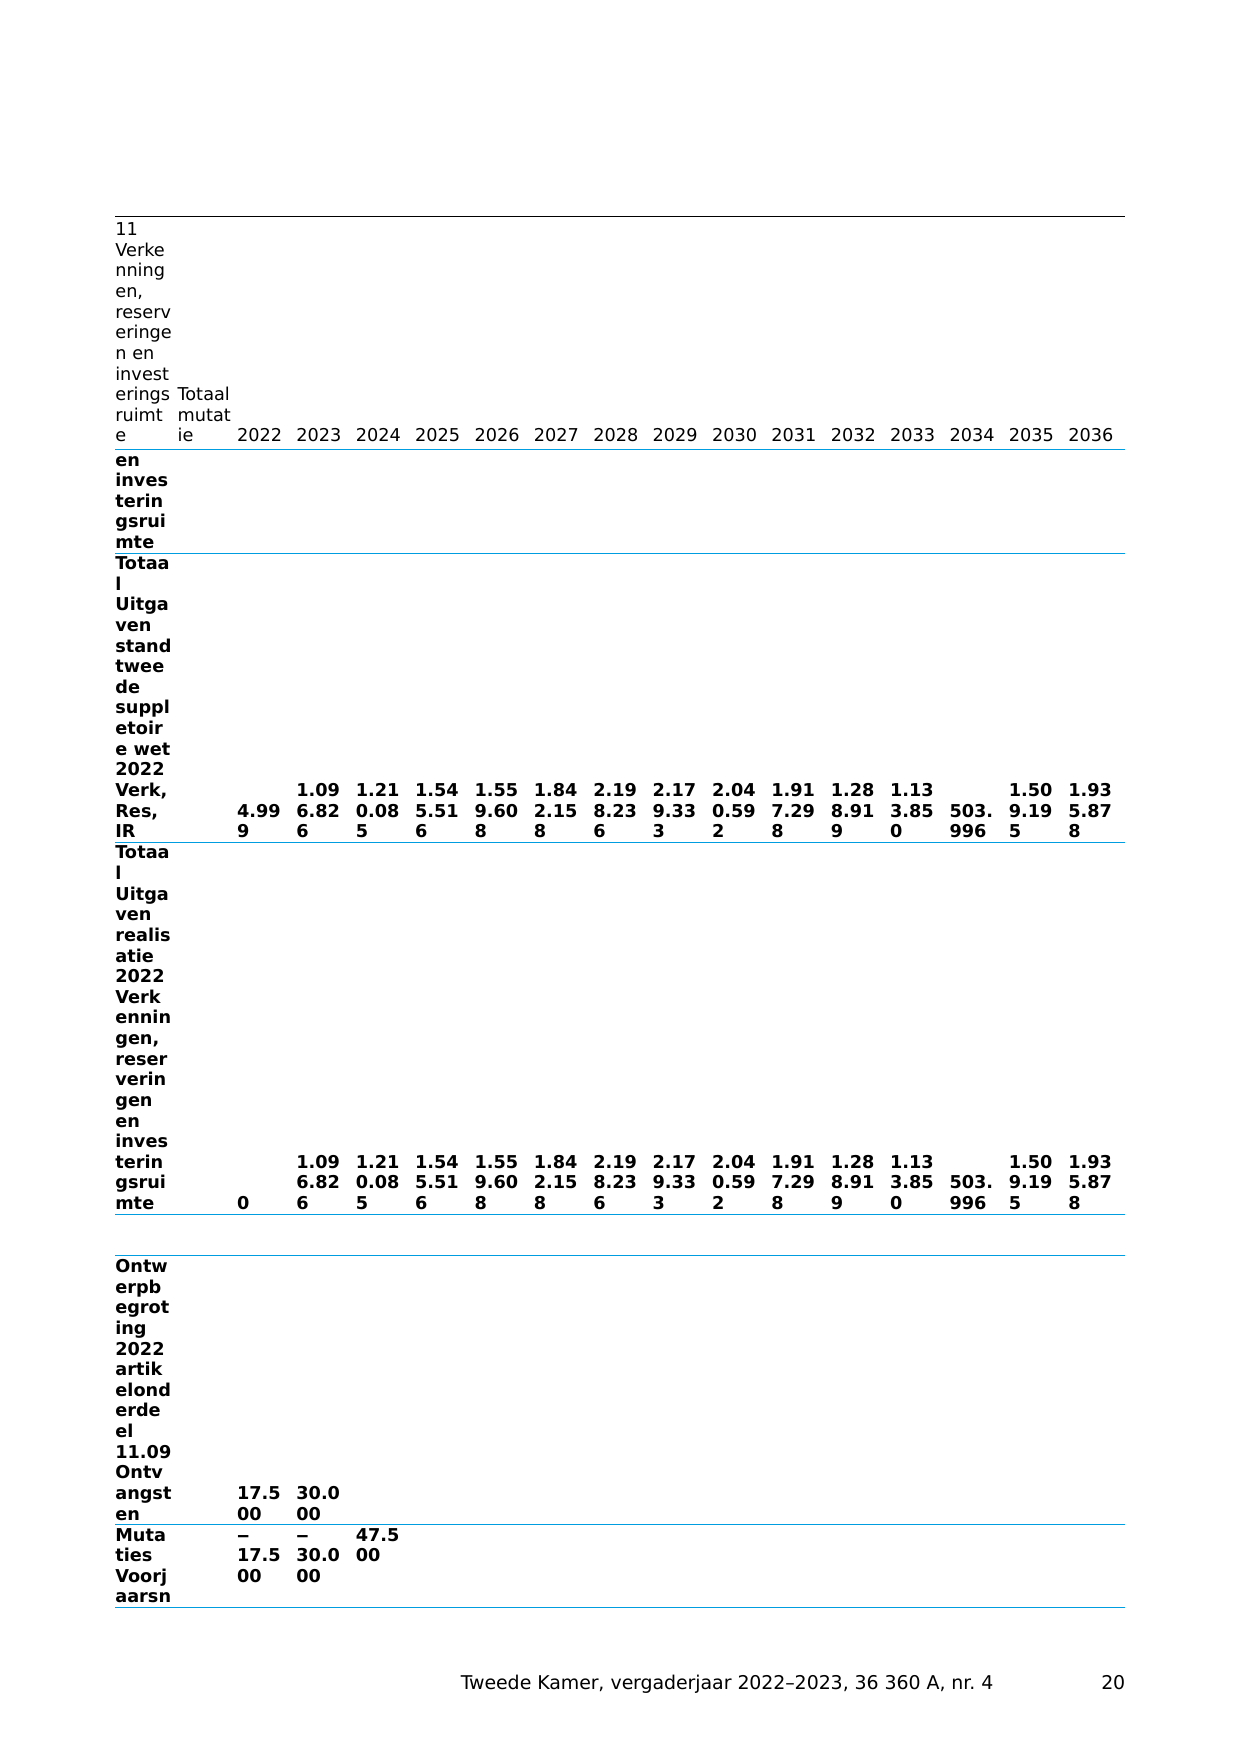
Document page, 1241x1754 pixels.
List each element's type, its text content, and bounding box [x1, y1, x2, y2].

table_cell 1.133.850 [887, 843, 946, 1214]
table_cell 2036 [1065, 217, 1125, 449]
table_cell [650, 450, 709, 553]
table_cell 1.509.195 [1006, 554, 1065, 842]
table_cell 1.935.878 [1065, 843, 1125, 1214]
table_cell Totaal mutatie [175, 217, 234, 449]
table_cell 2028 [590, 217, 649, 449]
table_cell 1.559.608 [471, 554, 531, 842]
table_cell [293, 1215, 353, 1235]
table_cell [353, 1235, 412, 1255]
table_cell [1006, 1525, 1065, 1607]
table_cell 2.198.236 [590, 554, 649, 842]
table_header Tabel 1 Artikel 11 (bedragen x € 1 miljoen) [115, 191, 1125, 216]
table_cell [828, 1525, 887, 1607]
table_cell 2026 [471, 217, 531, 449]
table_cell 1.210.085 [353, 843, 412, 1214]
table_cell Ontwerpbegroting 2022 artikelonderdeel 11.09 Ontvangsten [115, 1256, 174, 1524]
table_cell en investeringsruimte [115, 450, 174, 553]
table_cell [175, 843, 234, 1214]
table_cell [590, 1525, 649, 1607]
table_cell [650, 1525, 709, 1607]
table_cell [768, 1256, 828, 1524]
table_cell [650, 1215, 709, 1235]
table_cell [887, 1235, 946, 1255]
table_cell [175, 450, 234, 553]
table_cell 1.935.878 [1065, 554, 1125, 842]
table_cell 1.288.919 [828, 843, 887, 1214]
table_cell 2.198.236 [590, 843, 649, 1214]
table_cell [709, 1256, 768, 1524]
table_cell [590, 450, 649, 553]
table_cell [946, 1256, 1006, 1524]
table_cell [1006, 1256, 1065, 1524]
table_cell 1.509.195 [1006, 843, 1065, 1214]
table_cell [115, 1235, 174, 1255]
table_cell [650, 1235, 709, 1255]
table_cell [828, 450, 887, 553]
table_cell Totaal Uitgaven stand tweede suppletoire wet 2022 Verk, Res, IR [115, 554, 174, 842]
table_cell [471, 1215, 531, 1235]
table_cell [768, 1215, 828, 1235]
table_cell [353, 1256, 412, 1524]
table_cell 2.179.333 [650, 843, 709, 1214]
table_cell [1006, 450, 1065, 553]
table_cell [175, 1525, 234, 1607]
table_cell 17.500 [234, 1256, 293, 1524]
table_cell [1065, 1215, 1125, 1235]
table_cell Totaal Uitgaven realisatie 2022 Verkenningen, reserveringen en investeringsruimte [115, 843, 174, 1214]
table_cell 1.545.516 [412, 554, 471, 842]
table_cell [1006, 1215, 1065, 1235]
table_cell [175, 1256, 234, 1524]
table_cell 2033 [887, 217, 946, 449]
table_cell [353, 1215, 412, 1235]
table_cell [946, 1525, 1006, 1607]
table_cell [531, 1215, 590, 1235]
table_cell ‒ 17.500 [234, 1525, 293, 1607]
table_cell 2.040.592 [709, 554, 768, 842]
table_cell 1.917.298 [768, 843, 828, 1214]
table_cell [531, 1525, 590, 1607]
table_cell [946, 1235, 1006, 1255]
table_cell [531, 450, 590, 553]
table_cell [590, 1215, 649, 1235]
table_cell 1.545.516 [412, 843, 471, 1214]
table_cell [1065, 1235, 1125, 1255]
table_cell 2024 [353, 217, 412, 449]
table_cell [887, 1256, 946, 1524]
table_cell [590, 1256, 649, 1524]
table_cell 30.000 [293, 1256, 353, 1524]
table_cell 2023 [293, 217, 353, 449]
table_cell [412, 450, 471, 553]
table_cell 1.288.919 [828, 554, 887, 842]
table_cell [293, 1235, 353, 1255]
table_cell 2032 [828, 217, 887, 449]
table_cell [115, 1215, 174, 1235]
table_cell 2034 [946, 217, 1006, 449]
table_cell [175, 1235, 234, 1255]
table_cell [1065, 1525, 1125, 1607]
table_cell [412, 1525, 471, 1607]
table_cell [768, 450, 828, 553]
table_cell 2029 [650, 217, 709, 449]
table_cell [531, 1235, 590, 1255]
table_cell [471, 1235, 531, 1255]
table_cell [828, 1215, 887, 1235]
table_cell [471, 450, 531, 553]
table_cell 2.179.333 [650, 554, 709, 842]
table_cell [1065, 1256, 1125, 1524]
table_cell Mutaties Voorjaarsn [115, 1525, 174, 1607]
table_cell 1.133.850 [887, 554, 946, 842]
table_cell [175, 554, 234, 842]
table_cell [946, 450, 1006, 553]
table_cell [234, 450, 293, 553]
table_cell [709, 450, 768, 553]
table_cell [234, 1235, 293, 1255]
table_cell [412, 1256, 471, 1524]
table_cell [828, 1256, 887, 1524]
table_cell 2022 [234, 217, 293, 449]
table_cell ‒ 30.000 [293, 1525, 353, 1607]
table_cell [887, 450, 946, 553]
table_cell [1065, 450, 1125, 553]
table_cell 1.096.826 [293, 554, 353, 842]
table_cell 1.559.608 [471, 843, 531, 1214]
table_cell 2031 [768, 217, 828, 449]
table_cell [412, 1235, 471, 1255]
table_cell [590, 1235, 649, 1255]
table_cell 2030 [709, 217, 768, 449]
table_cell [175, 1215, 234, 1235]
table_cell 2035 [1006, 217, 1065, 449]
table_cell [412, 1215, 471, 1235]
table_cell [768, 1525, 828, 1607]
table_cell 11 Verkenningen, reserveringen en investeringsruimte [115, 217, 174, 449]
table_cell [709, 1525, 768, 1607]
table_cell 0 [234, 843, 293, 1214]
table_cell [293, 450, 353, 553]
table_cell 503.996 [946, 843, 1006, 1214]
table_cell [531, 1256, 590, 1524]
table_cell 2025 [412, 217, 471, 449]
table_cell [353, 450, 412, 553]
table_cell 2027 [531, 217, 590, 449]
table_cell 47.500 [353, 1525, 412, 1607]
table_cell 2.040.592 [709, 843, 768, 1214]
table_cell [709, 1235, 768, 1255]
table_cell [471, 1256, 531, 1524]
table_cell [471, 1525, 531, 1607]
table_cell [768, 1235, 828, 1255]
table_cell [887, 1525, 946, 1607]
table_cell [946, 1215, 1006, 1235]
table_cell 1.096.826 [293, 843, 353, 1214]
table_cell [887, 1215, 946, 1235]
table_cell 1.842.158 [531, 554, 590, 842]
table_cell [709, 1215, 768, 1235]
table_cell 4.999 [234, 554, 293, 842]
table_cell 1.917.298 [768, 554, 828, 842]
table_cell [650, 1256, 709, 1524]
table_cell 503.996 [946, 554, 1006, 842]
table_cell [1006, 1235, 1065, 1255]
table_cell [234, 1215, 293, 1235]
table_cell 1.842.158 [531, 843, 590, 1214]
table_cell [828, 1235, 887, 1255]
table_cell 1.210.085 [353, 554, 412, 842]
